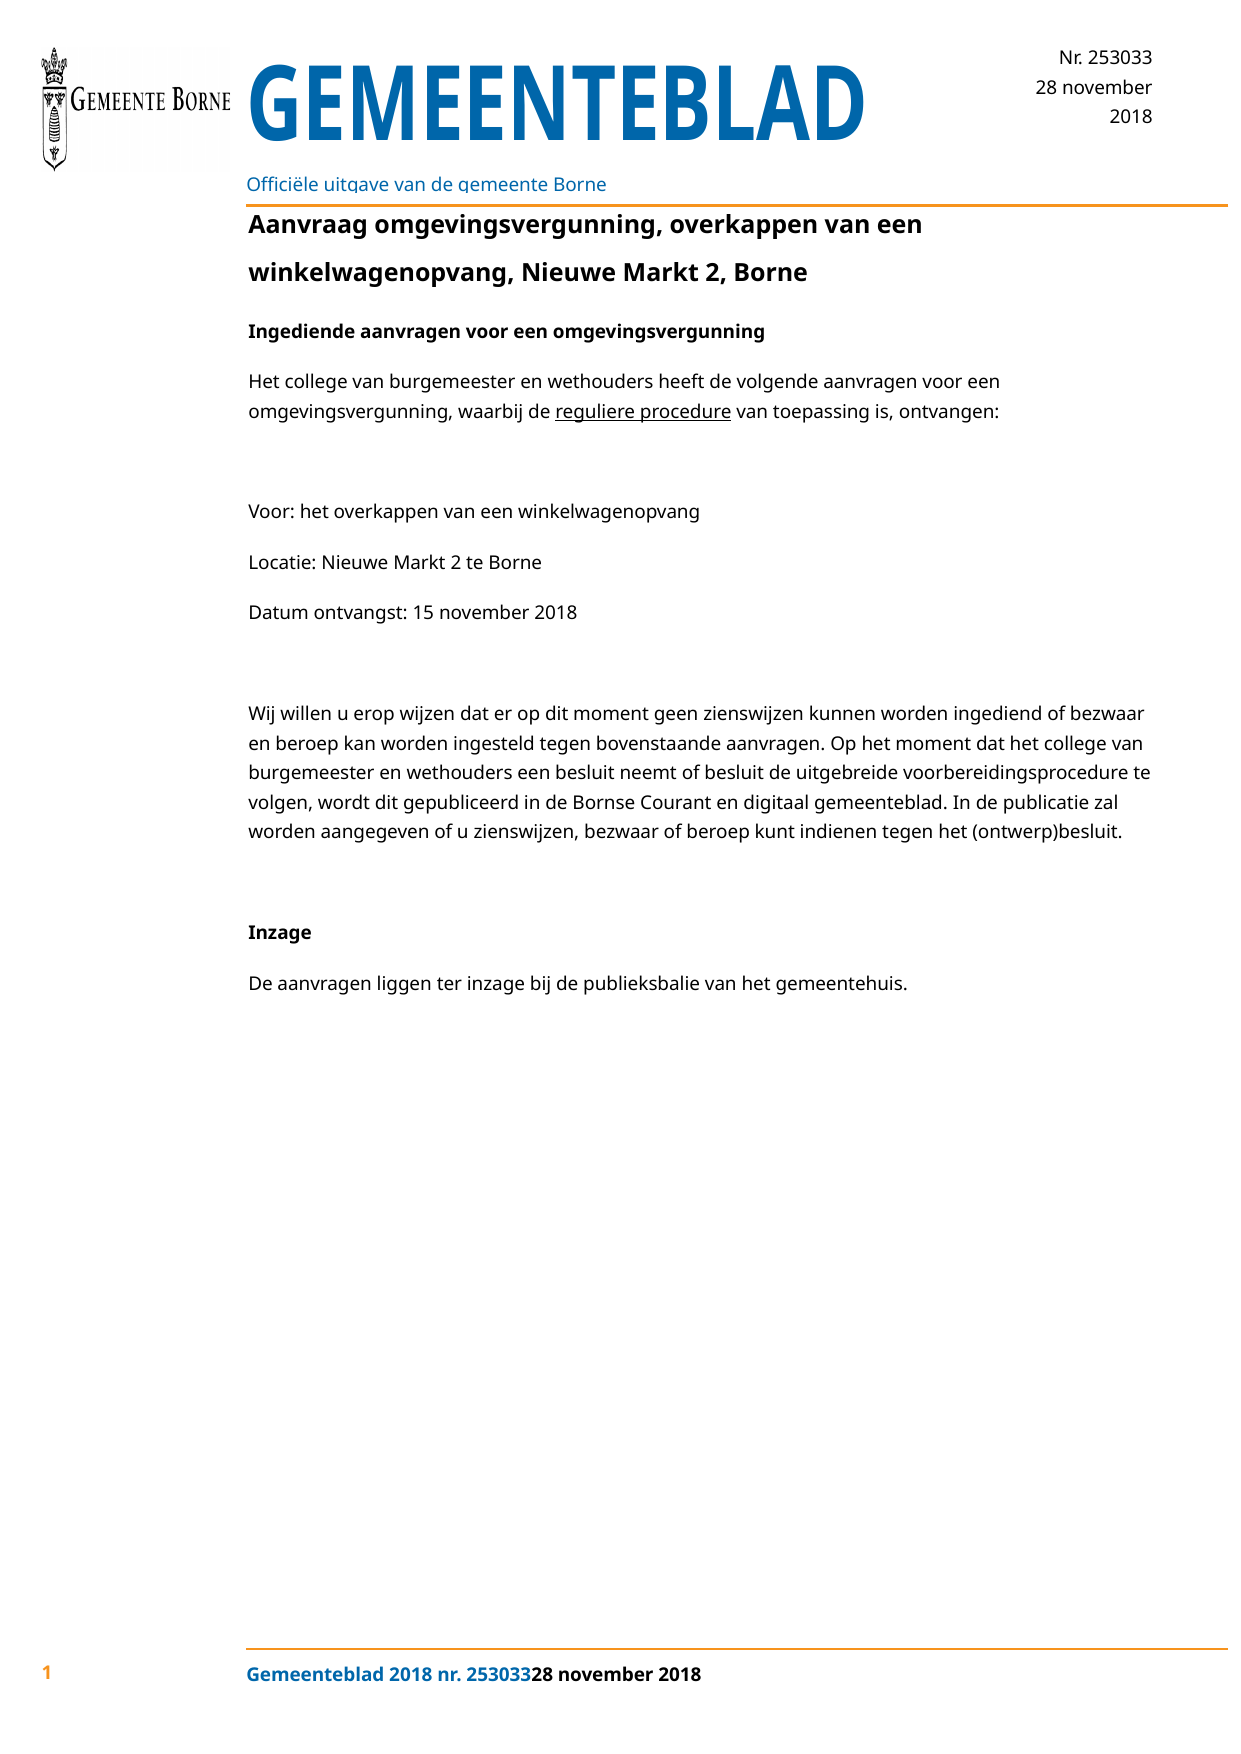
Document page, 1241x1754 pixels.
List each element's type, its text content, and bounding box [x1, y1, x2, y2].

text Inzage [248, 919, 1152, 945]
text Aanvraag omgevingsvergunning, overkappen van een winkelwagenopvang, Nieuwe Markt 2, Borne [248, 207, 1152, 288]
text Het college van burgemeester en wethouders heeft de volgende aanvragen voor een omgevingsvergunning, waarbij de reguliere procedure van toepassing is, ontvangen: [248, 368, 1152, 424]
text Ingediende aanvragen voor een omgevingsvergunning [248, 318, 1152, 344]
text Locatie: Nieuwe Markt 2 te Borne [248, 549, 1152, 575]
text Voor: het overkappen van een winkelwagenopvang [248, 499, 1152, 524]
picture [41, 47, 231, 172]
text Wij willen u erop wijzen dat er op dit moment geen zienswijzen kunnen worden ingediend of bezwaar en beroep kan worden ingesteld tegen bovenstaande aanvragen. Op het moment dat het college van burgemeester en wethouders een besluit neemt of besluit de uitgebreide voorbereidingsprocedure te volgen, wordt dit gepubliceerd in de Bornse Courant en digitaal gemeenteblad. In de publicatie zal worden aangegeven of u zienswijzen, bezwaar of beroep kunt indienen tegen het (ontwerp)besluit. [248, 700, 1152, 844]
text Datum ontvangst: 15 november 2018 [248, 599, 1152, 625]
text De aanvragen liggen ter inzage bij de publieksbalie van het gemeentehuis. [248, 970, 1152, 996]
